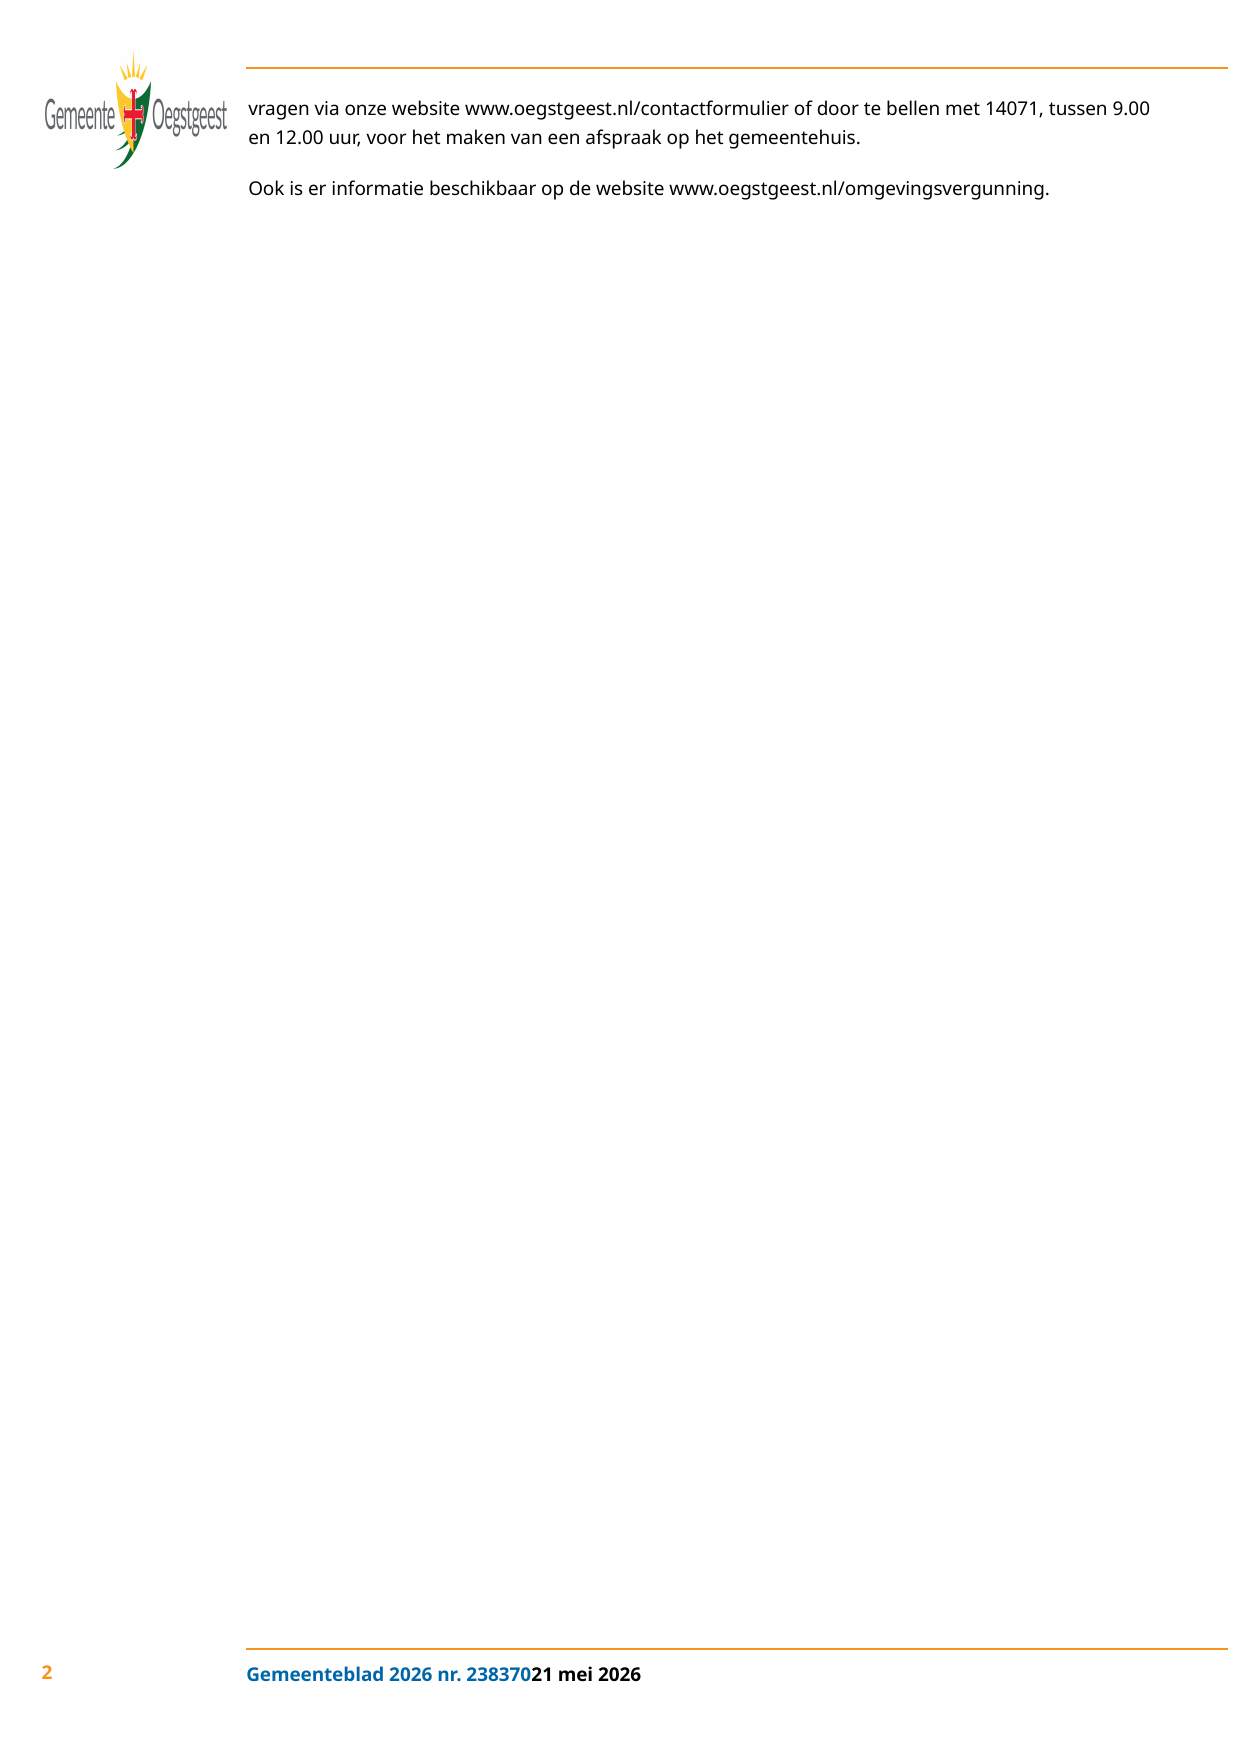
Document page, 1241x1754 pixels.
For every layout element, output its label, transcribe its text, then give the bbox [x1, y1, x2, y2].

picture [41, 47, 231, 172]
text vragen via onze website www.oegstgeest.nl/contactformulier of door te bellen met 14071, tussen 9.00 en 12.00 uur, voor het maken van een afspraak op het gemeentehuis. [248, 95, 1152, 150]
text Ook is er informatie beschikbaar op de website www.oegstgeest.nl/omgevingsvergunning. [248, 175, 1152, 201]
